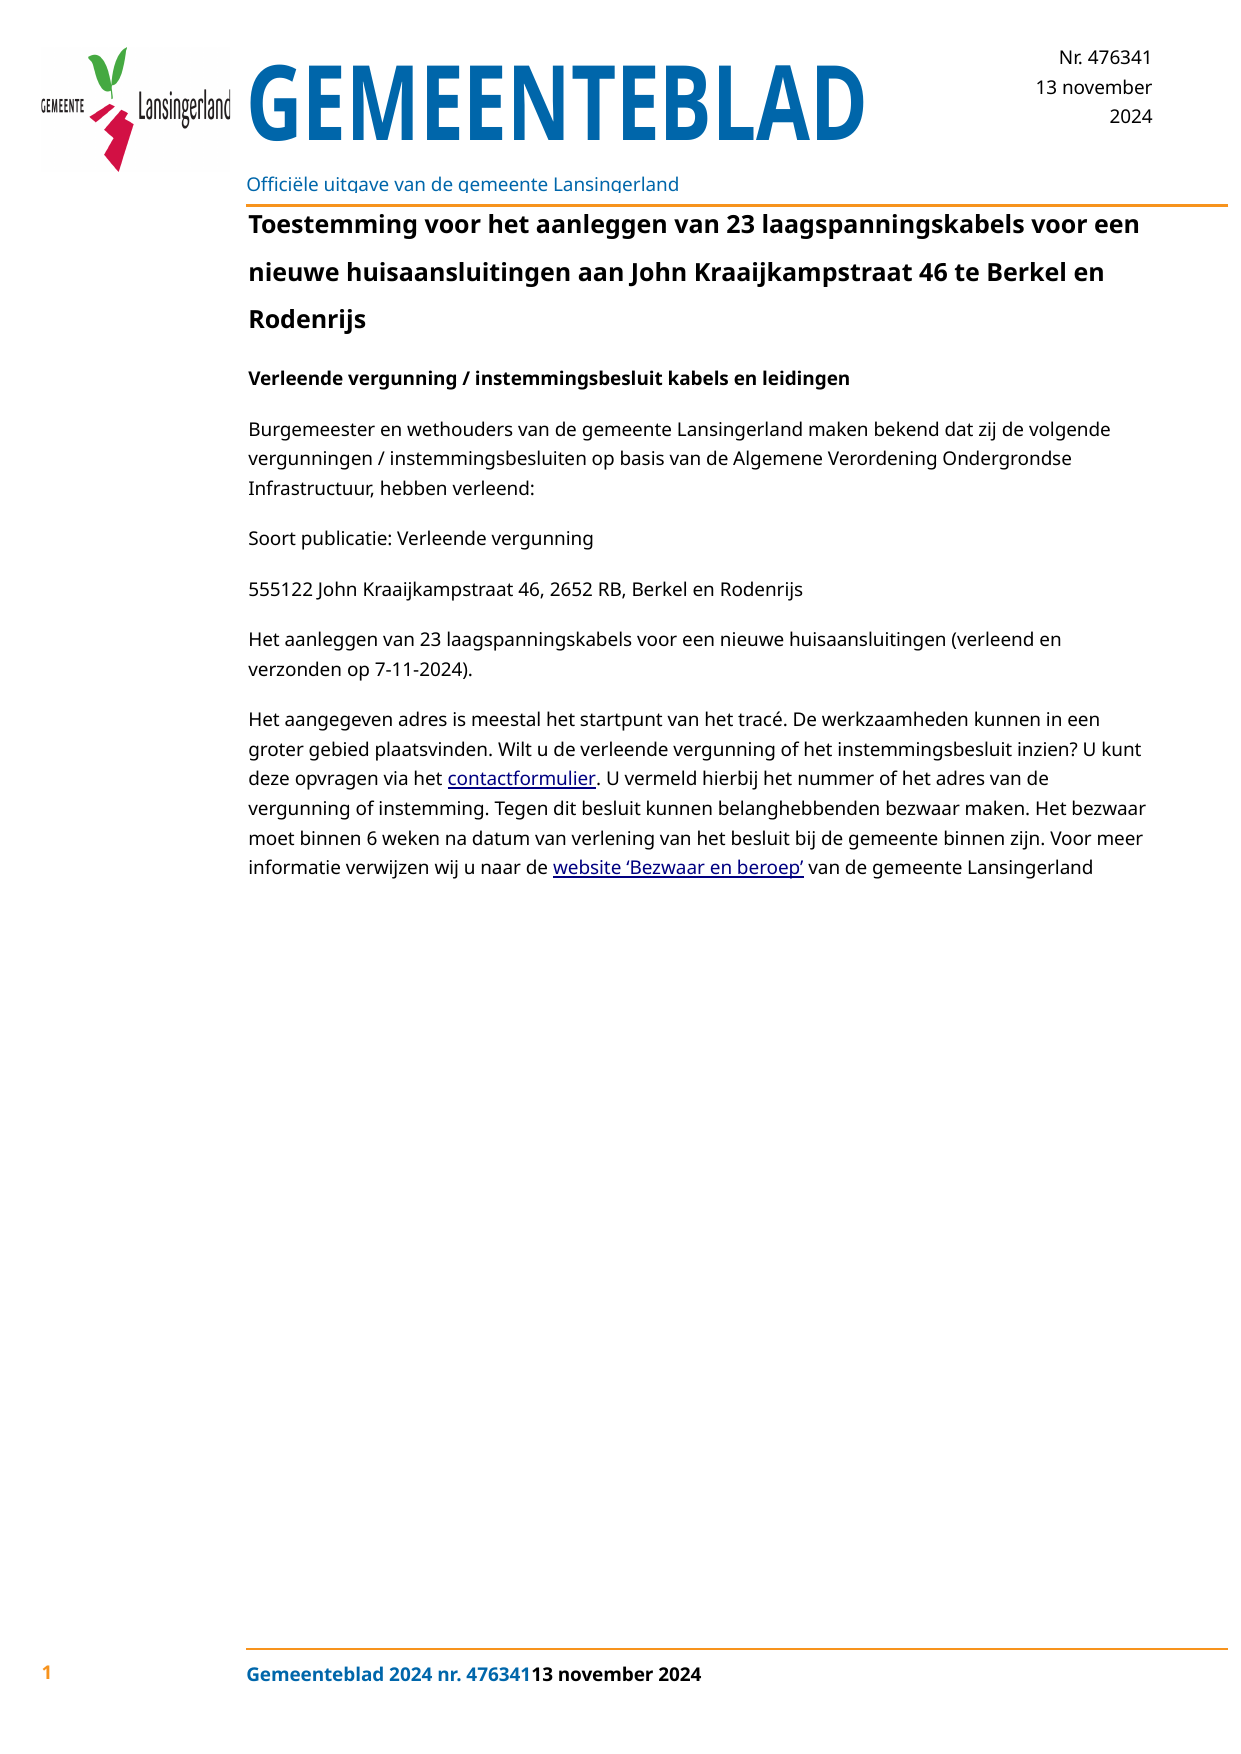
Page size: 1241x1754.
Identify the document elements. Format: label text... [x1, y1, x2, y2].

text Het aanleggen van 23 laagspanningskabels voor een nieuwe huisaansluitingen (verleend en verzonden op 7-11-2024). [248, 626, 1152, 682]
text 555122 John Kraaijkampstraat 46, 2652 RB, Berkel en Rodenrijs [248, 576, 1152, 602]
text Verleende vergunning / instemmingsbesluit kabels en leidingen [248, 366, 1152, 391]
text Soort publicatie: Verleende vergunning [248, 526, 1152, 551]
text Toestemming voor het aanleggen van 23 laagspanningskabels voor een nieuwe huisaansluitingen aan John Kraaijkampstraat 46 te Berkel en Rodenrijs [248, 207, 1152, 336]
text Het aangegeven adres is meestal het startpunt van het tracé. De werkzaamheden kunnen in een groter gebied plaatsvinden. Wilt u de verleende vergunning of het instemmingsbesluit inzien? U kunt deze opvragen via het contactformulier. U vermeld hierbij het nummer of het adres van de vergunning of instemming. Tegen dit besluit kunnen belanghebbenden bezwaar maken. Het bezwaar moet binnen 6 weken na datum van verlening van het besluit bij de gemeente binnen zijn. Voor meer informatie verwijzen wij u naar de website ‘Bezwaar en beroep’ van de gemeente Lansingerland [248, 706, 1152, 880]
picture [41, 47, 231, 172]
text Burgemeester en wethouders van de gemeente Lansingerland maken bekend dat zij de volgende vergunningen / instemmingsbesluiten op basis van de Algemene Verordening Ondergrondse Infrastructuur, hebben verleend: [248, 416, 1152, 501]
